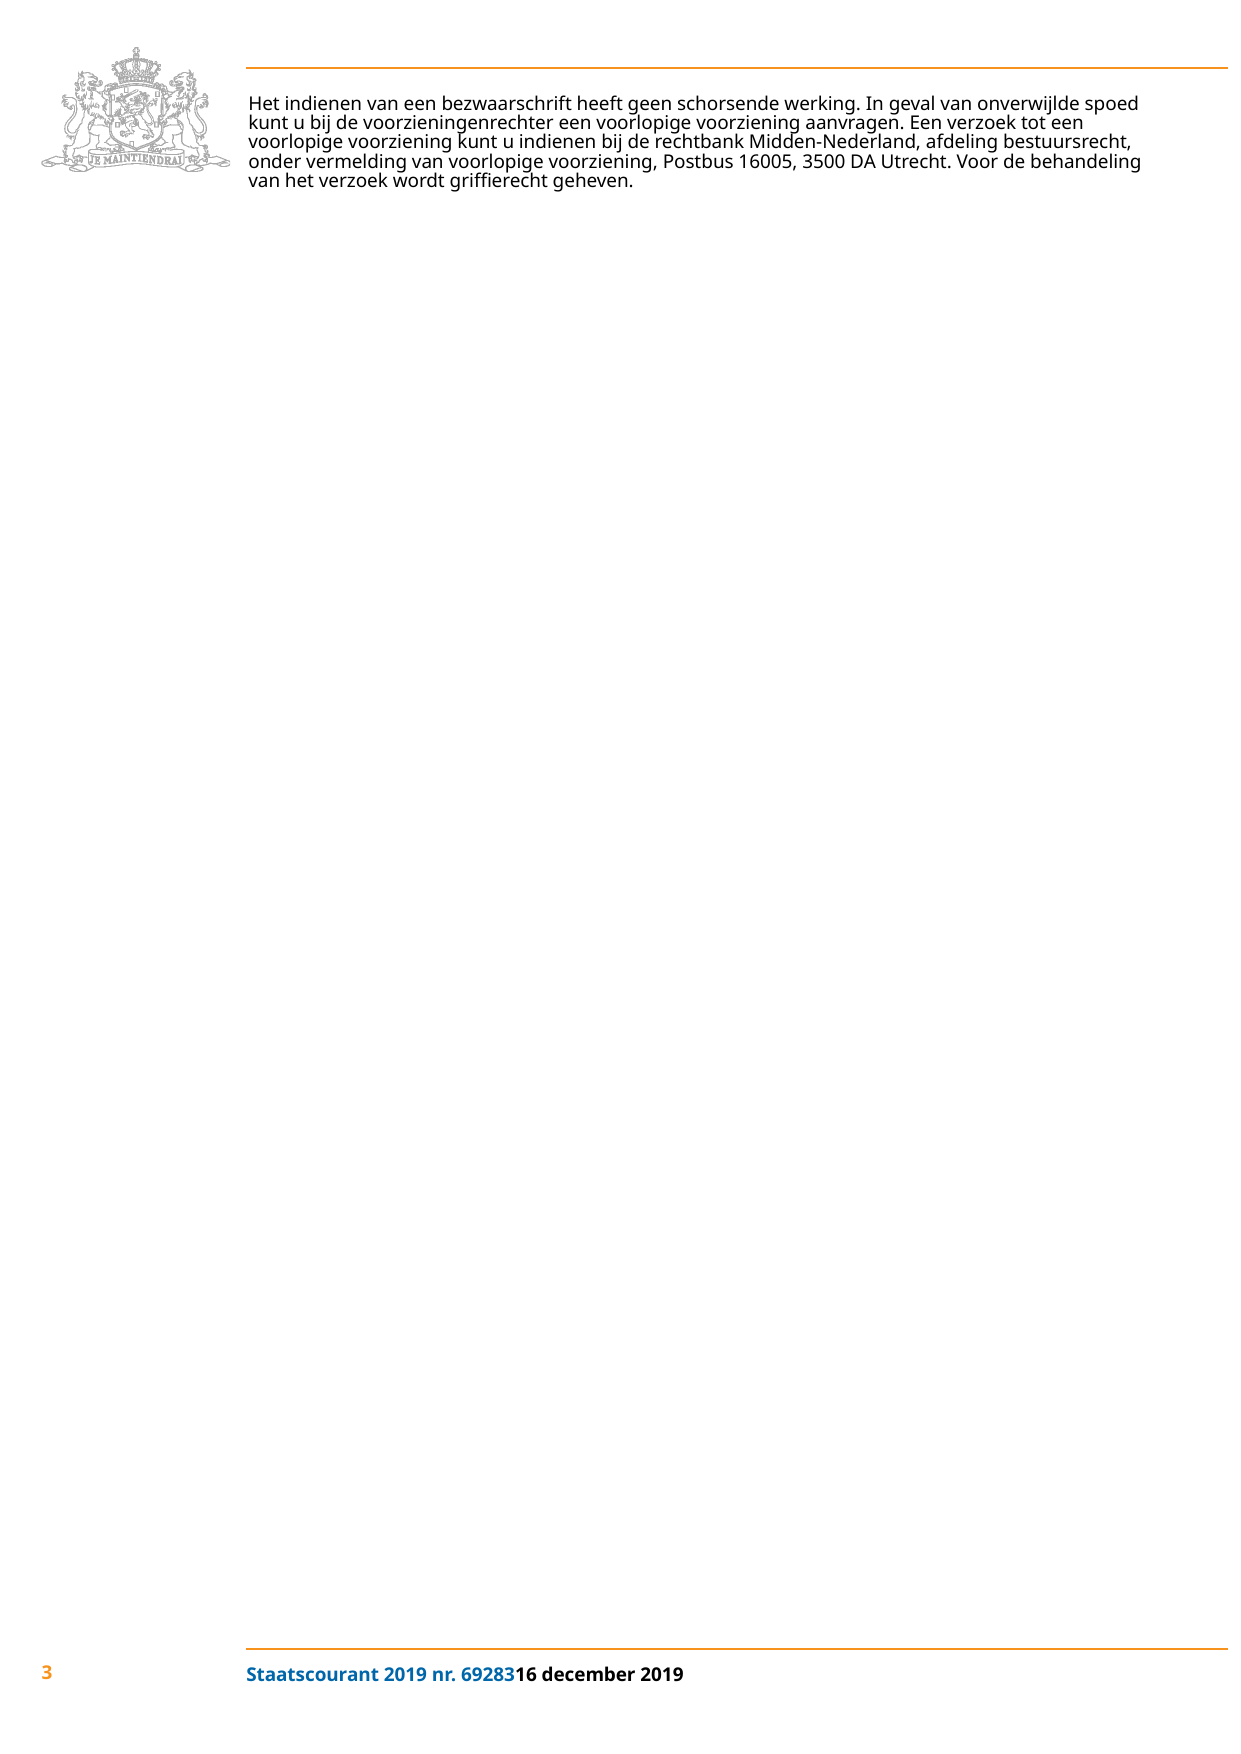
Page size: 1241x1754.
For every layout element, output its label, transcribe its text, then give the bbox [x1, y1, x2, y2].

text Het indienen van een bezwaarschrift heeft geen schorsende werking. In geval van onverwijlde spoed kunt u bij de voorzieningenrechter een voorlopige voorziening aanvragen. Een verzoek tot een voorlopige voorziening kunt u indienen bij de rechtbank Midden-Nederland, afdeling bestuursrecht, onder vermelding van voorlopige voorziening, Postbus 16005, 3500 DA Utrecht. Voor de behandeling van het verzoek wordt griffierecht geheven. [248, 95, 1152, 191]
picture [41, 47, 231, 172]
